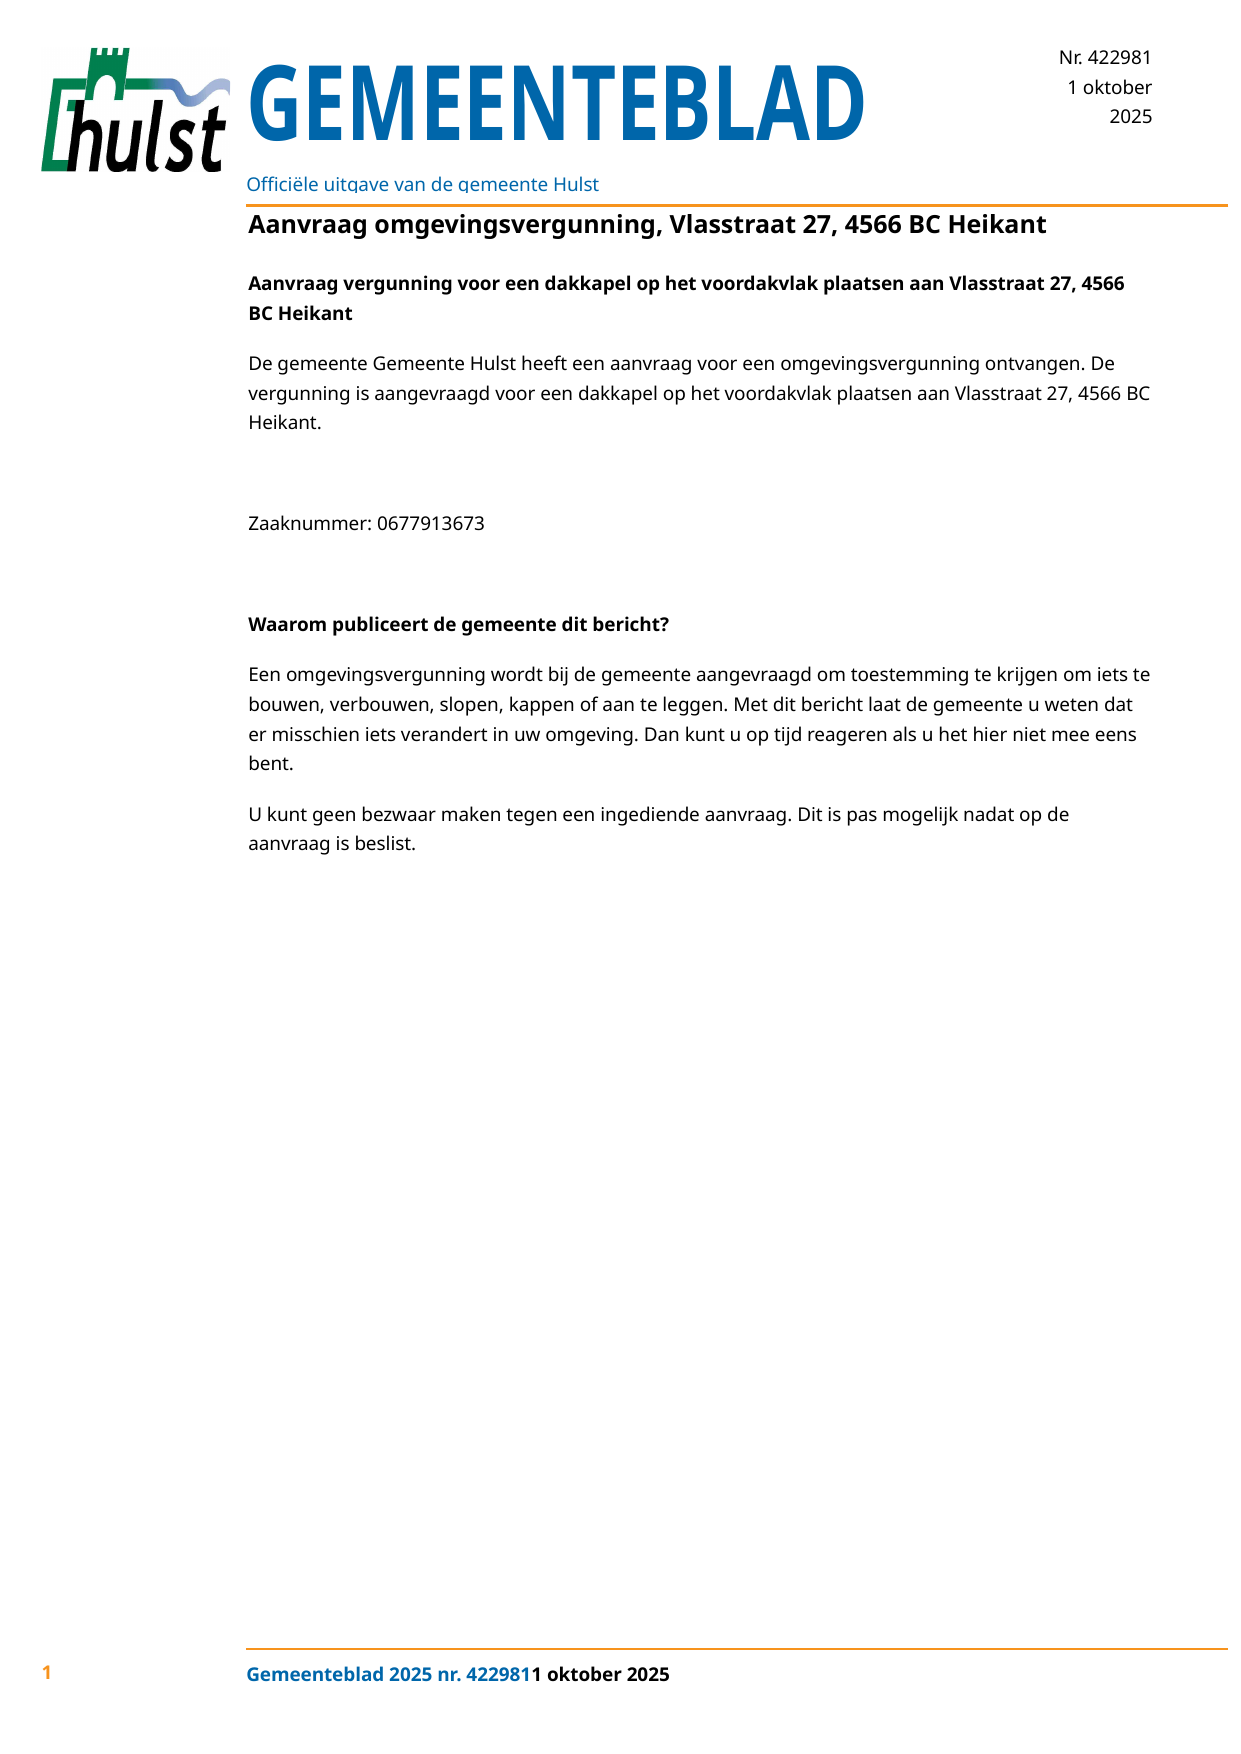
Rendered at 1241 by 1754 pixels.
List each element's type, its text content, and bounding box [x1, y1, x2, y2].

text Aanvraag omgevingsvergunning, Vlasstraat 27, 4566 BC Heikant [248, 207, 1152, 241]
text De gemeente Gemeente Hulst heeft een aanvraag voor een omgevingsvergunning ontvangen. De vergunning is aangevraagd voor een dakkapel op het voordakvlak plaatsen aan Vlasstraat 27, 4566 BC Heikant. [248, 350, 1152, 435]
text Waarom publiceert de gemeente dit bericht? [248, 611, 1152, 637]
text Zaaknummer: 0677913673 [248, 510, 1152, 536]
picture [41, 47, 231, 172]
text Een omgevingsvergunning wordt bij de gemeente aangevraagd om toestemming te krijgen om iets te bouwen, verbouwen, slopen, kappen of aan te leggen. Met dit bericht laat de gemeente u weten dat er misschien iets verandert in uw omgeving. Dan kunt u op tijd reageren als u het hier niet mee eens bent. [248, 662, 1152, 776]
text Aanvraag vergunning voor een dakkapel op het voordakvlak plaatsen aan Vlasstraat 27, 4566 BC Heikant [248, 270, 1152, 326]
text U kunt geen bezwaar maken tegen een ingediende aanvraag. Dit is pas mogelijk nadat op de aanvraag is beslist. [248, 801, 1152, 856]
